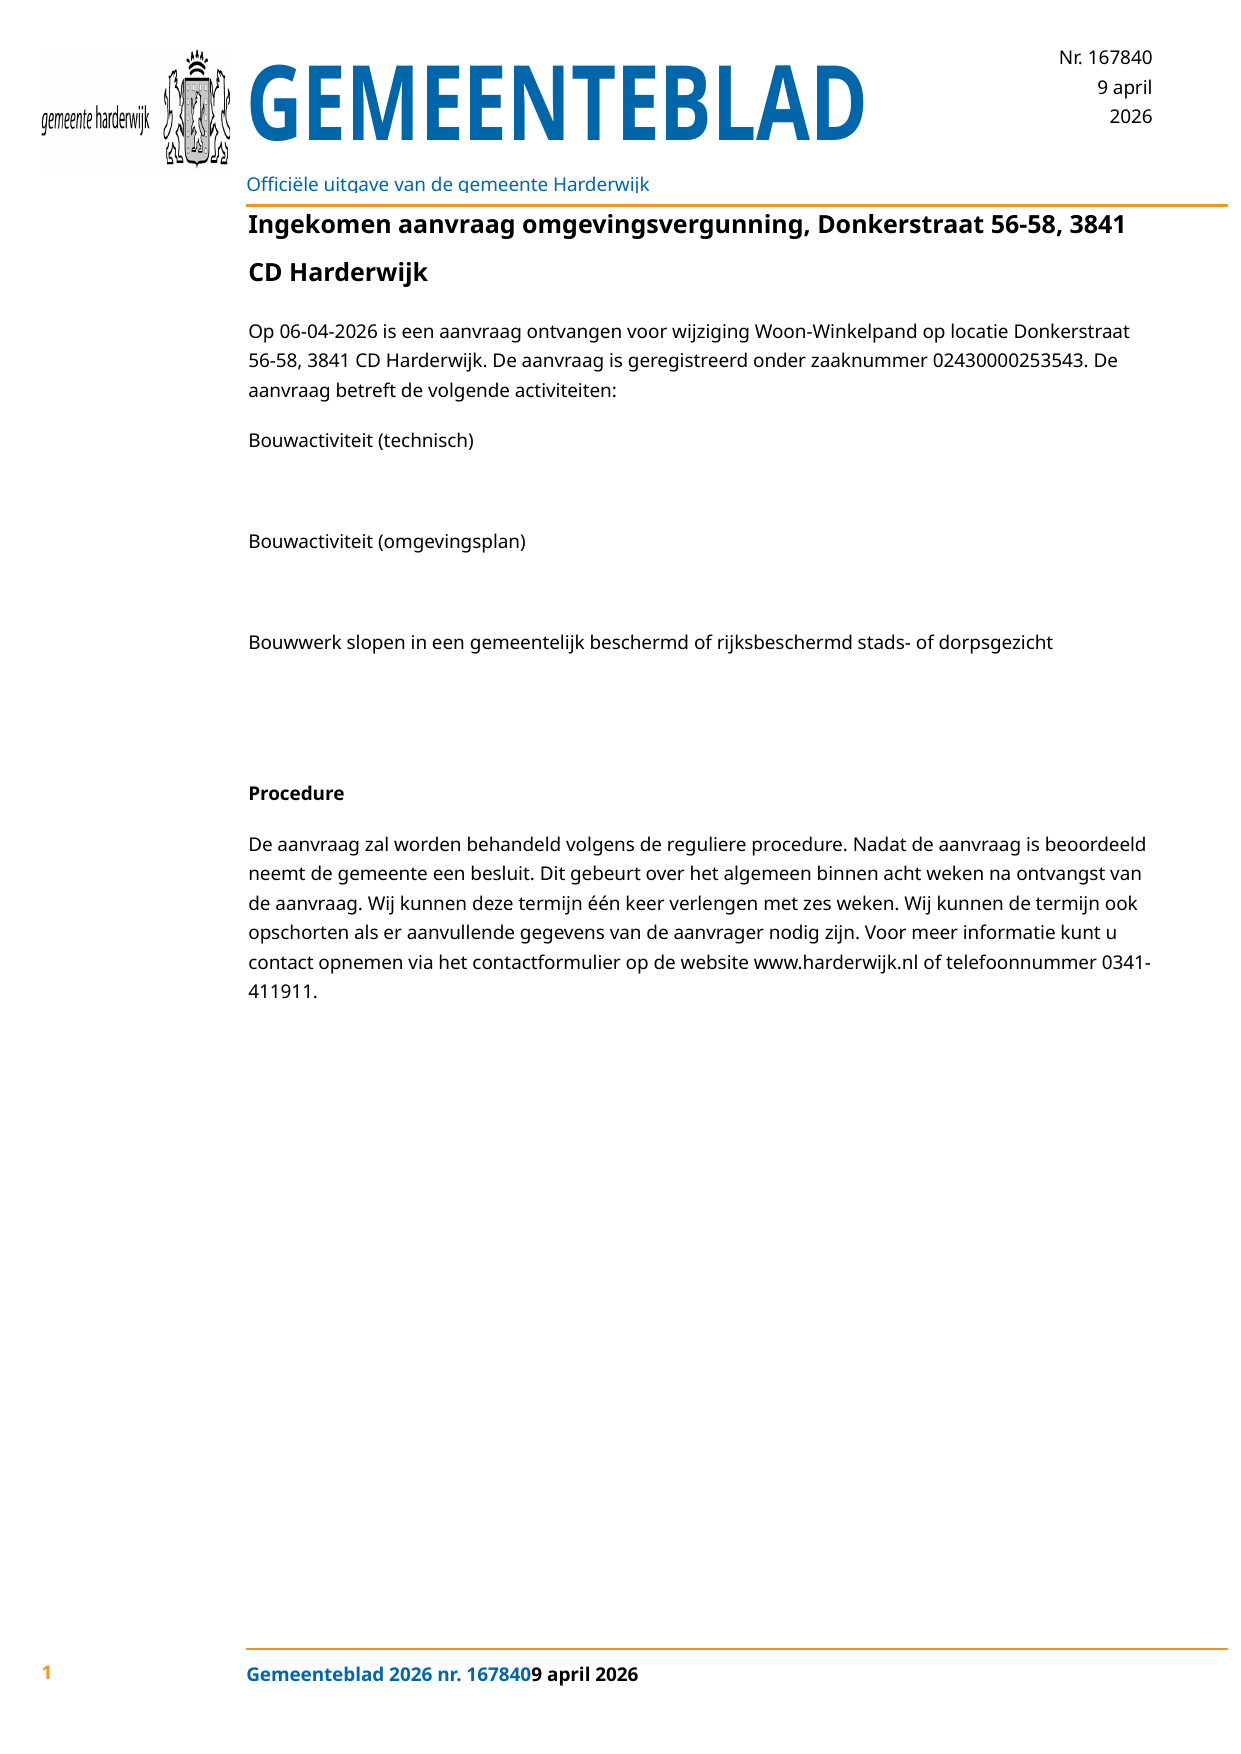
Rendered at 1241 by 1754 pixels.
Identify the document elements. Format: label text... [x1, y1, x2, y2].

text Ingekomen aanvraag omgevingsvergunning, Donkerstraat 56-58, 3841 CD Harderwijk [248, 207, 1152, 288]
text De aanvraag zal worden behandeld volgens de reguliere procedure. Nadat de aanvraag is beoordeeld neemt de gemeente een besluit. Dit gebeurt over het algemeen binnen acht weken na ontvangst van de aanvraag. Wij kunnen deze termijn één keer verlengen met zes weken. Wij kunnen de termijn ook opschorten als er aanvullende gegevens van de aanvrager nodig zijn. Voor meer informatie kunt u contact opnemen via het contactformulier op de website www.harderwijk.nl of telefoonnummer 0341-411911. [248, 831, 1152, 1004]
picture [41, 47, 231, 172]
text Bouwactiviteit (omgevingsplan) [248, 528, 1152, 554]
text Bouwactiviteit (technisch) [248, 427, 1152, 453]
text Bouwwerk slopen in een gemeentelijk beschermd of rijksbeschermd stads- of dorpsgezicht [248, 629, 1152, 655]
text Procedure [248, 780, 1152, 806]
text Op 06-04-2026 is een aanvraag ontvangen voor wijziging Woon-Winkelpand op locatie Donkerstraat 56-58, 3841 CD Harderwijk. De aanvraag is geregistreerd onder zaaknummer 02430000253543. De aanvraag betreft de volgende activiteiten: [248, 318, 1152, 403]
